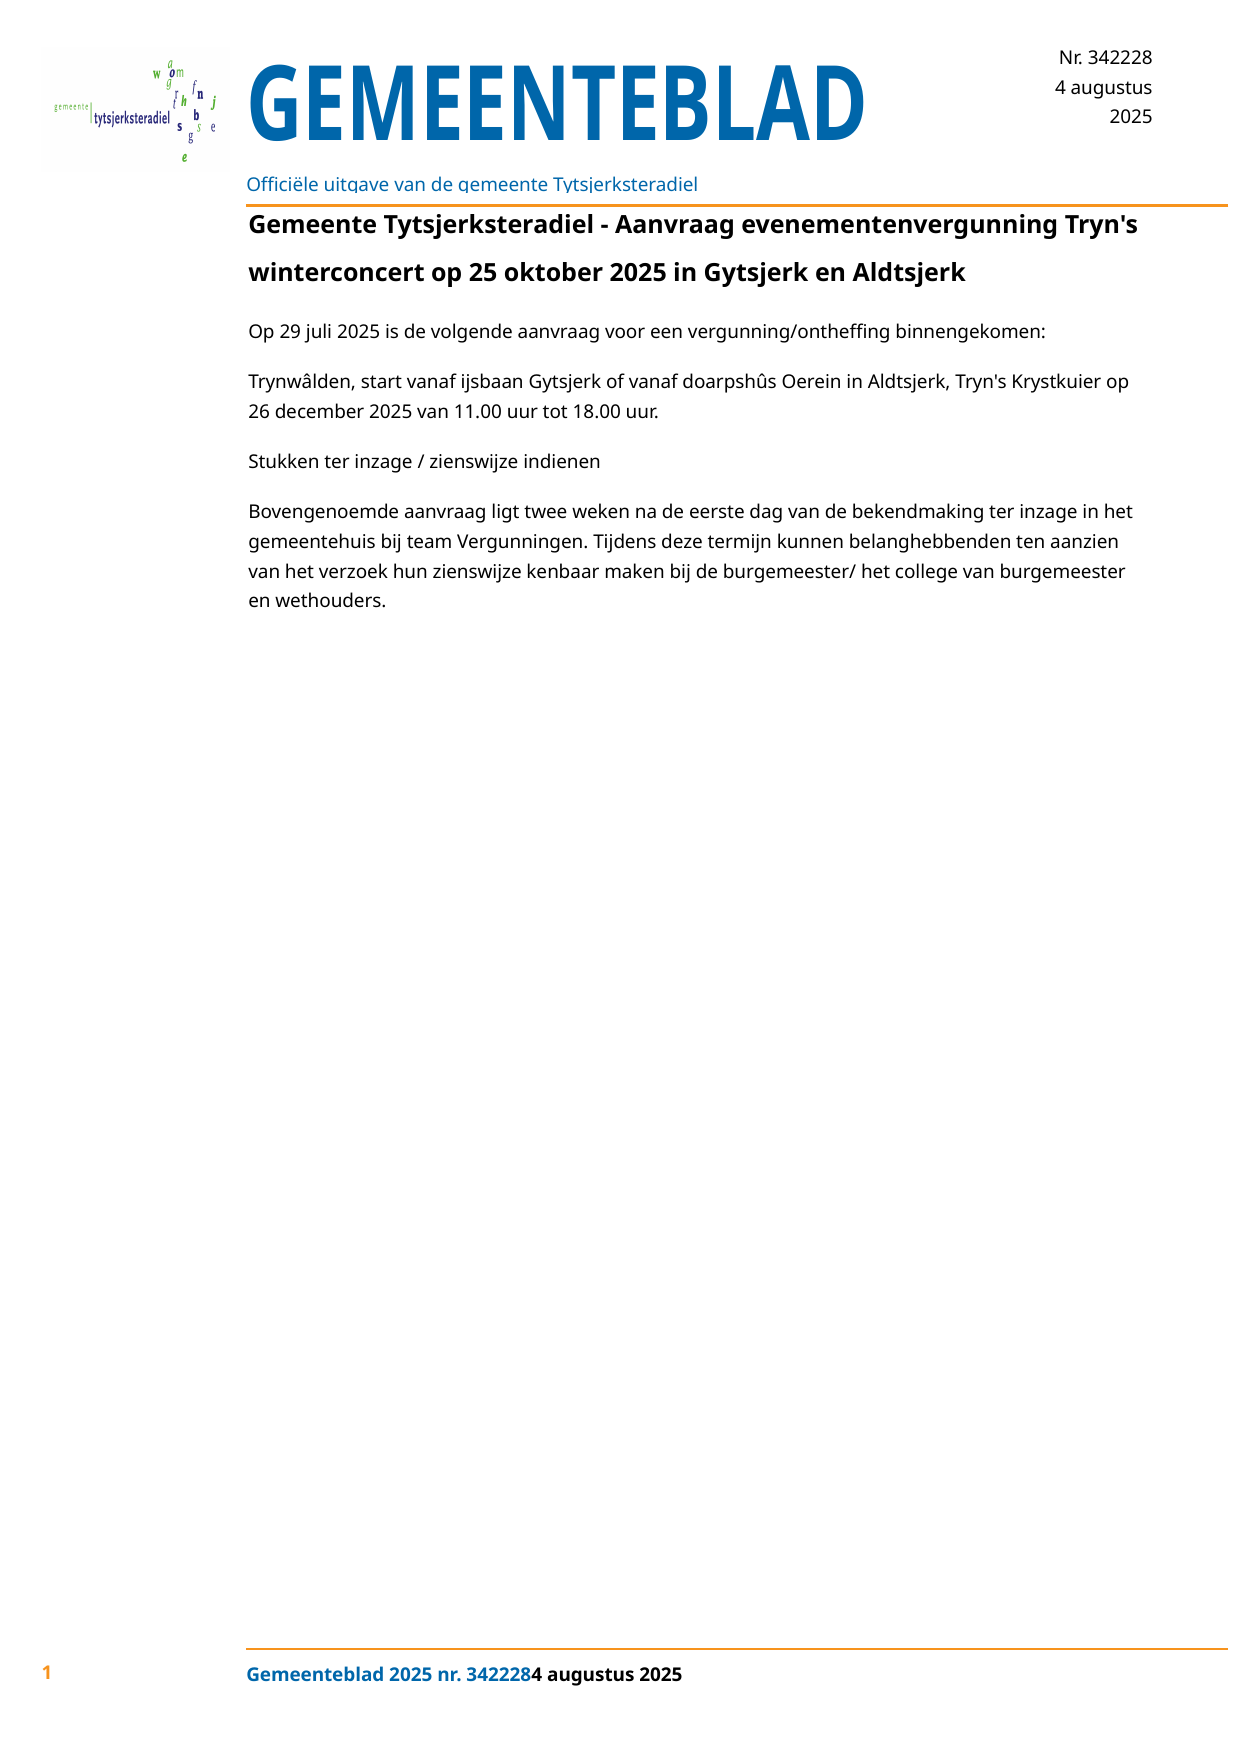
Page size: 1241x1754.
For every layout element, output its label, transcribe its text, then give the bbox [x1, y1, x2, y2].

picture [41, 47, 231, 172]
text Stukken ter inzage / zienswijze indienen [248, 448, 1152, 474]
text Trynwâlden, start vanaf ijsbaan Gytsjerk of vanaf doarpshûs Oerein in Aldtsjerk, Tryn's Krystkuier op 26 december 2025 van 11.00 uur tot 18.00 uur. [248, 368, 1152, 424]
text Gemeente Tytsjerksteradiel - Aanvraag evenementenvergunning Tryn's winterconcert op 25 oktober 2025 in Gytsjerk en Aldtsjerk [248, 207, 1152, 288]
text Op 29 juli 2025 is de volgende aanvraag voor een vergunning/ontheffing binnengekomen: [248, 318, 1152, 344]
text Bovengenoemde aanvraag ligt twee weken na de eerste dag van de bekendmaking ter inzage in het gemeentehuis bij team Vergunningen. Tijdens deze termijn kunnen belanghebbenden ten aanzien van het verzoek hun zienswijze kenbaar maken bij de burgemeester/ het college van burgemeester en wethouders. [248, 499, 1152, 613]
